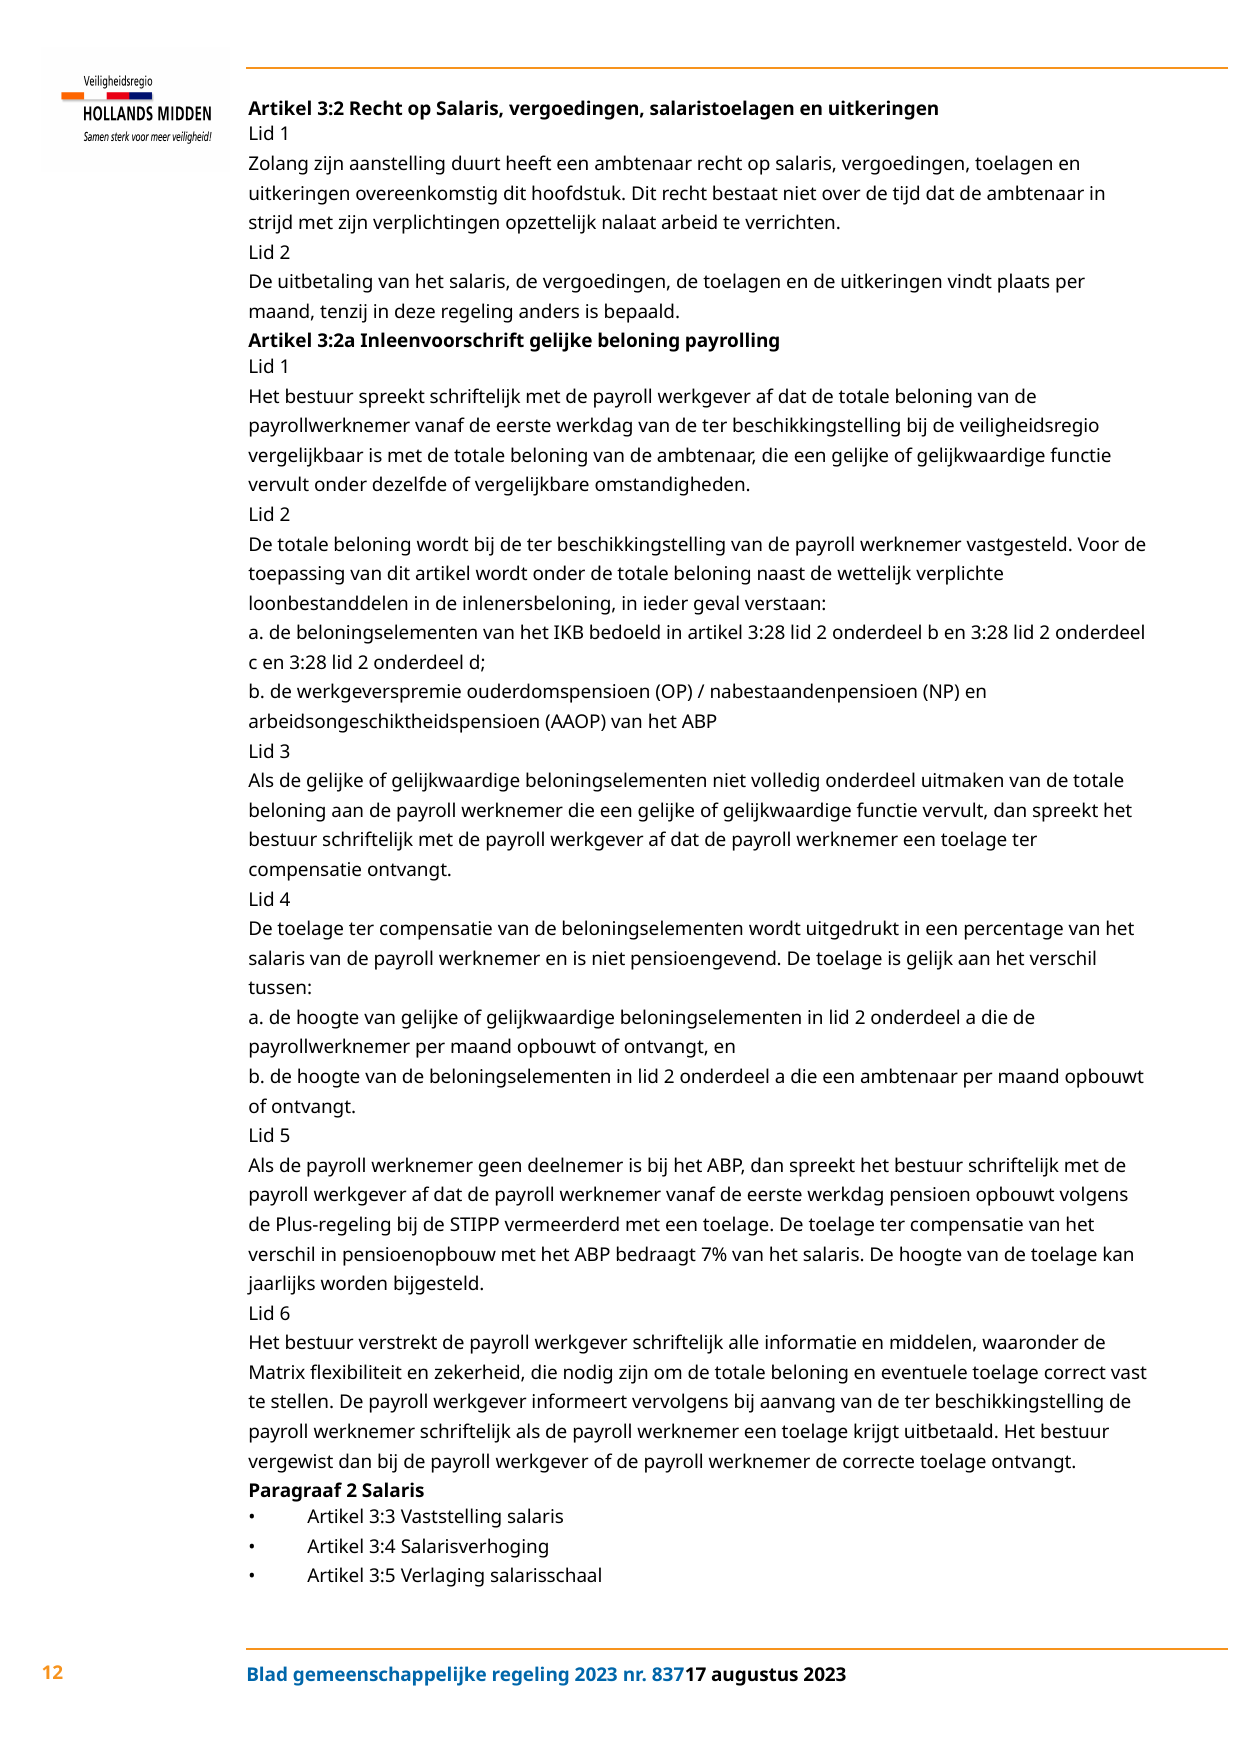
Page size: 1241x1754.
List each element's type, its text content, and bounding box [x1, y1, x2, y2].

text Het bestuur spreekt schriftelijk met de payroll werkgever af dat de totale beloning van de payrollwerknemer vanaf de eerste werkdag van de ter beschikkingstelling bij de veiligheidsregio vergelijkbaar is met de totale beloning van de ambtenaar, die een gelijke of gelijkwaardige functie vervult onder dezelfde of vergelijkbare omstandigheden. [248, 383, 1152, 497]
text b. de hoogte van de beloningselementen in lid 2 onderdeel a die een ambtenaar per maand opbouwt of ontvangt. [248, 1063, 1152, 1119]
text Lid 3 [248, 738, 1152, 764]
text Lid 2 [248, 501, 1152, 527]
text Als de payroll werknemer geen deelnemer is bij het ABP, dan spreekt het bestuur schriftelijk met de payroll werkgever af dat de payroll werknemer vanaf de eerste werkdag pensioen opbouwt volgens de Plus-regeling bij de STIPP vermeerderd met een toelage. De toelage ter compensatie van het verschil in pensioenopbouw met het ABP bedraagt 7% van het salaris. De hoogte van de toelage kan jaarlijks worden bijgesteld. [248, 1152, 1152, 1296]
text Als de gelijke of gelijkwaardige beloningselementen niet volledig onderdeel uitmaken van de totale beloning aan de payroll werknemer die een gelijke of gelijkwaardige functie vervult, dan spreekt het bestuur schriftelijk met de payroll werkgever af dat de payroll werknemer een toelage ter compensatie ontvangt. [248, 767, 1152, 882]
picture [41, 47, 231, 172]
list Artikel 3:4 Salarisverhoging [248, 1533, 1152, 1558]
list Artikel 3:3 Vaststelling salaris [248, 1503, 1152, 1529]
text a. de hoogte van gelijke of gelijkwaardige beloningselementen in lid 2 onderdeel a die de payrollwerknemer per maand opbouwt of ontvangt, en [248, 1004, 1152, 1059]
text a. de beloningselementen van het IKB bedoeld in artikel 3:28 lid 2 onderdeel b en 3:28 lid 2 onderdeel c en 3:28 lid 2 onderdeel d; [248, 619, 1152, 675]
text Zolang zijn aanstelling duurt heeft een ambtenaar recht op salaris, vergoedingen, toelagen en uitkeringen overeenkomstig dit hoofdstuk. Dit recht bestaat niet over de tijd dat de ambtenaar in strijd met zijn verplichtingen opzettelijk nalaat arbeid te verrichten. [248, 150, 1152, 235]
text Lid 2 [248, 239, 1152, 264]
text Lid 4 [248, 886, 1152, 912]
text De totale beloning wordt bij de ter beschikkingstelling van de payroll werknemer vastgesteld. Voor de toepassing van dit artikel wordt onder de totale beloning naast de wettelijk verplichte loonbestanddelen in de inlenersbeloning, in ieder geval verstaan: [248, 531, 1152, 616]
text Paragraaf 2 Salaris [248, 1477, 1152, 1503]
text Lid 6 [248, 1300, 1152, 1326]
text Lid 5 [248, 1122, 1152, 1148]
text b. de werkgeverspremie ouderdomspensioen (OP) / nabestaandenpensioen (NP) en arbeidsongeschiktheidspensioen (AAOP) van het ABP [248, 679, 1152, 734]
text Lid 1 [248, 121, 1152, 146]
text Het bestuur verstrekt de payroll werkgever schriftelijk alle informatie en middelen, waaronder de Matrix flexibiliteit en zekerheid, die nodig zijn om de totale beloning en eventuele toelage correct vast te stellen. De payroll werkgever informeert vervolgens bij aanvang van de ter beschikkingstelling de payroll werknemer schriftelijk als de payroll werknemer een toelage krijgt uitbetaald. Het bestuur vergewist dan bij de payroll werkgever of de payroll werknemer de correcte toelage ontvangt. [248, 1329, 1152, 1474]
text Lid 1 [248, 353, 1152, 379]
list Artikel 3:5 Verlaging salarisschaal [248, 1562, 1152, 1588]
text De toelage ter compensatie van de beloningselementen wordt uitgedrukt in een percentage van het salaris van de payroll werknemer en is niet pensioengevend. De toelage is gelijk aan het verschil tussen: [248, 915, 1152, 1000]
text De uitbetaling van het salaris, de vergoedingen, de toelagen en de uitkeringen vindt plaats per maand, tenzij in deze regeling anders is bepaald. [248, 268, 1152, 324]
text Artikel 3:2 Recht op Salaris, vergoedingen, salaristoelagen en uitkeringen [248, 95, 1152, 121]
text Artikel 3:2a Inleenvoorschrift gelijke beloning payrolling [248, 328, 1152, 353]
